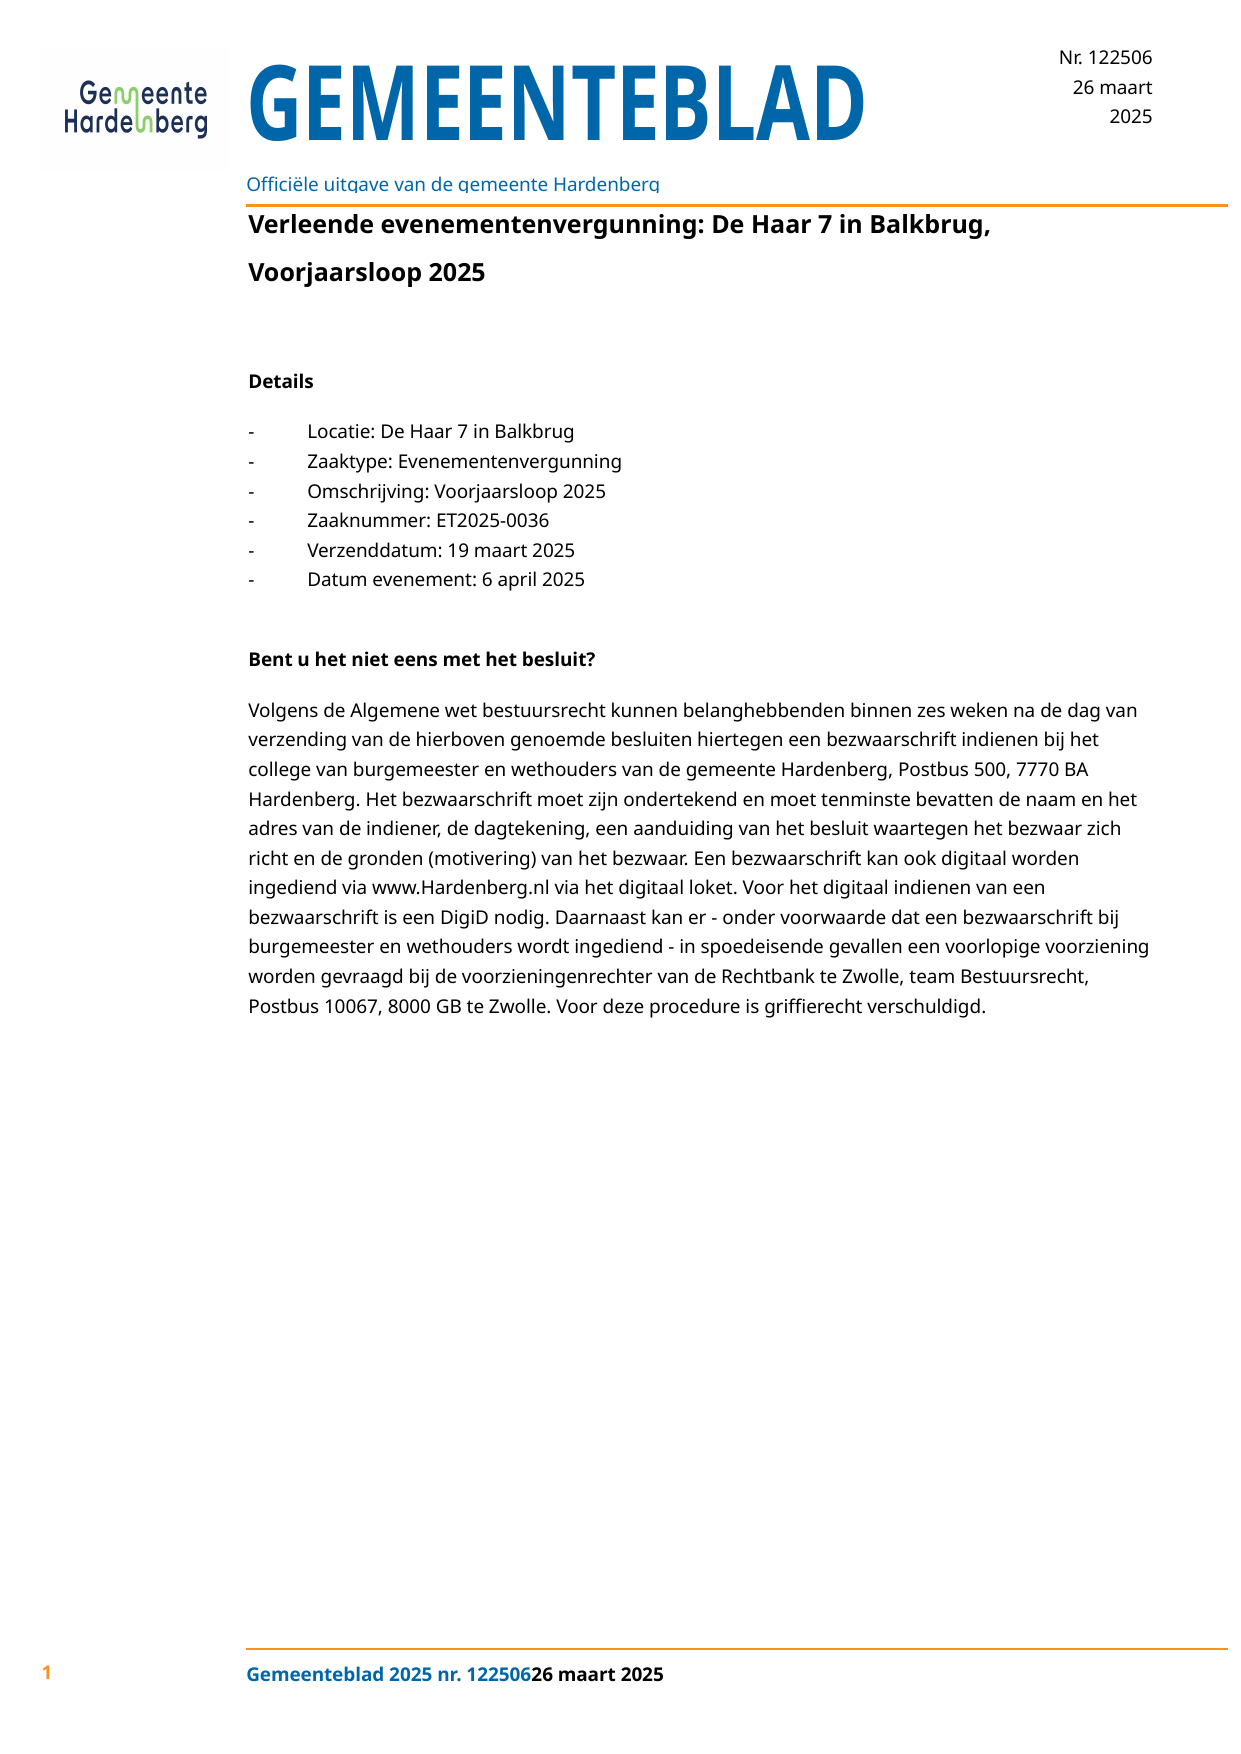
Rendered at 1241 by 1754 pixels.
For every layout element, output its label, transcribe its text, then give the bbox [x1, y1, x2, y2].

text Verleende evenementenvergunning: De Haar 7 in Balkbrug, Voorjaarsloop 2025 [248, 207, 1152, 288]
list Locatie: De Haar 7 in Balkbrug [248, 419, 1152, 444]
list Datum evenement: 6 april 2025 [248, 567, 1152, 592]
picture [41, 47, 231, 172]
list Verzenddatum: 19 maart 2025 [248, 537, 1152, 563]
text Volgens de Algemene wet bestuursrecht kunnen belanghebbenden binnen zes weken na de dag van verzending van de hierboven genoemde besluiten hiertegen een bezwaarschrift indienen bij het college van burgemeester en wethouders van de gemeente Hardenberg, Postbus 500, 7770 BA Hardenberg. Het bezwaarschrift moet zijn ondertekend en moet tenminste bevatten de naam en het adres van de indiener, de dagtekening, een aanduiding van het besluit waartegen het bezwaar zich richt en de gronden (motivering) van het bezwaar. Een bezwaarschrift kan ook digitaal worden ingediend via www.Hardenberg.nl via het digitaal loket. Voor het digitaal indienen van een bezwaarschrift is een DigiD nodig. Daarnaast kan er - onder voorwaarde dat een bezwaarschrift bij burgemeester en wethouders wordt ingediend - in spoedeisende gevallen een voorlopige voorziening worden gevraagd bij de voorzieningenrechter van de Rechtbank te Zwolle, team Bestuursrecht, Postbus 10067, 8000 GB te Zwolle. Voor deze procedure is griffierecht verschuldigd. [248, 697, 1152, 1019]
text Details [248, 368, 1152, 394]
list Zaaktype: Evenementenvergunning [248, 448, 1152, 474]
text Bent u het niet eens met het besluit? [248, 647, 1152, 672]
list Omschrijving: Voorjaarsloop 2025 [248, 478, 1152, 504]
list Zaaknummer: ET2025-0036 [248, 507, 1152, 533]
